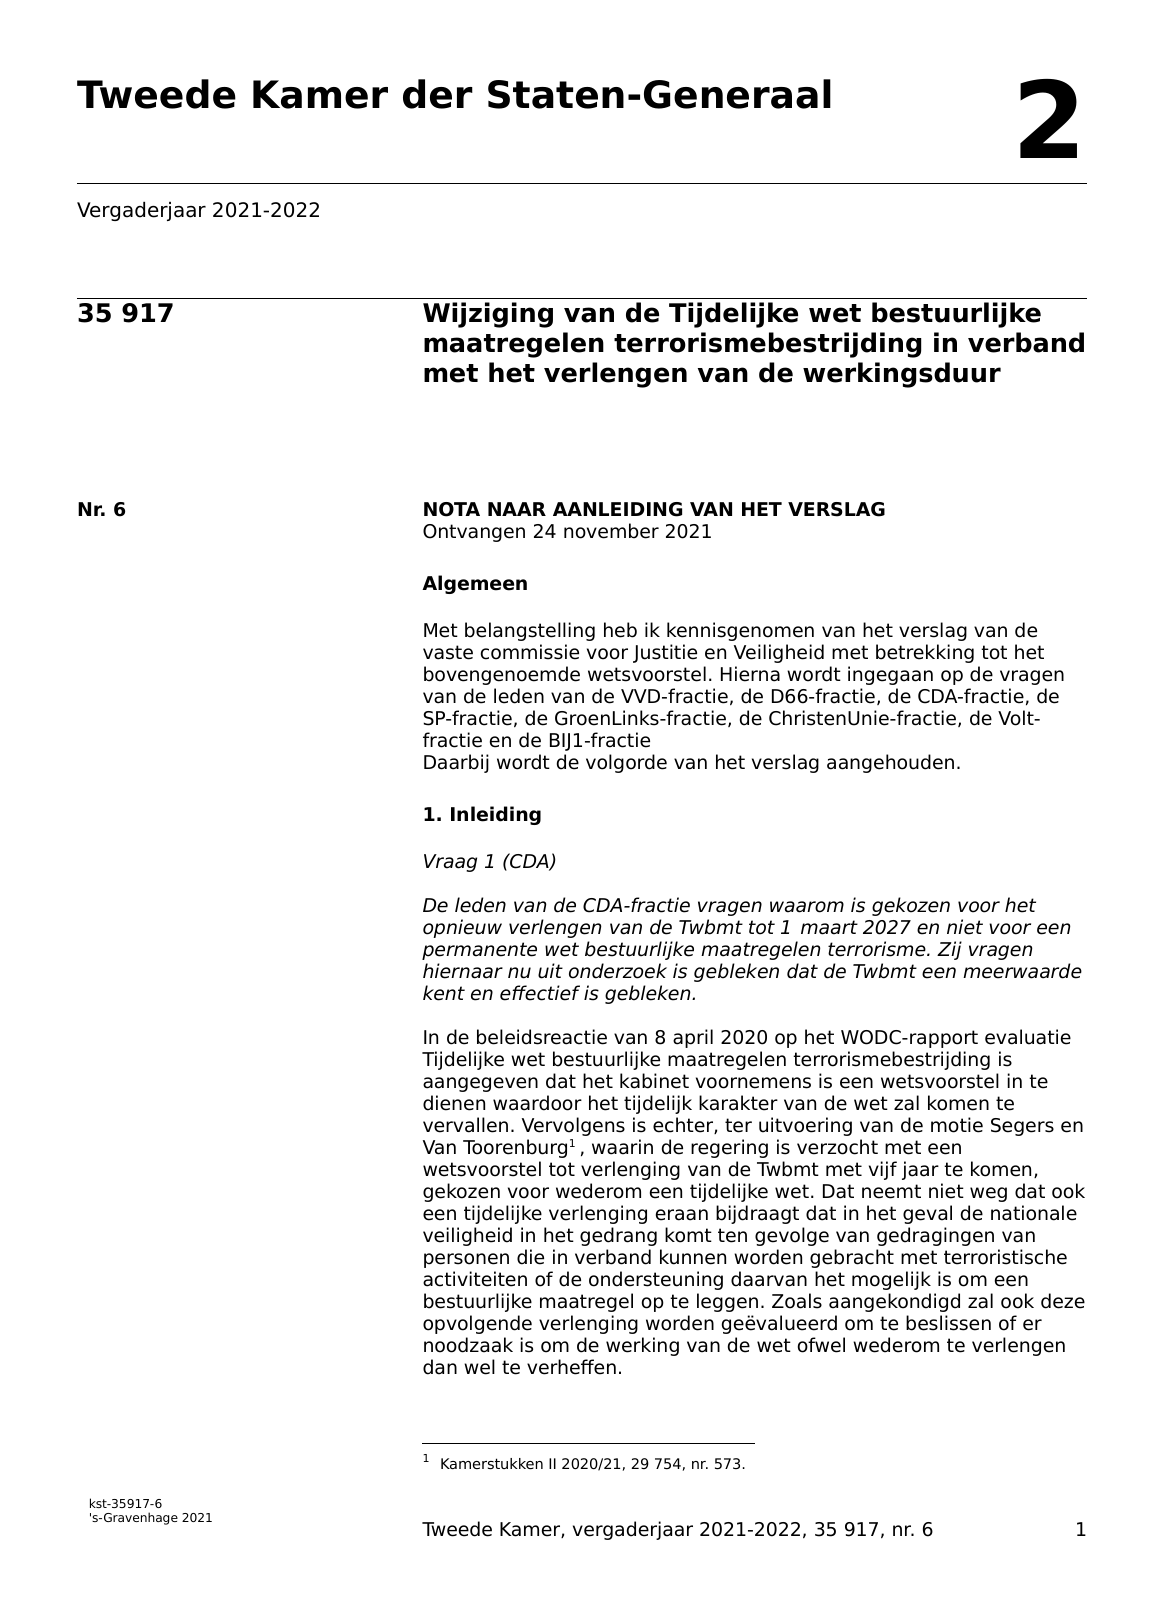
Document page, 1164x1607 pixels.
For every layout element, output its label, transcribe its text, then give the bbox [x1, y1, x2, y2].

text In de beleidsreactie van 8 april 2020 op het WODC-rapport evaluatie Tijdelijke wet bestuurlijke maatregelen terrorismebestrijding is aangegeven dat het kabinet voornemens is een wetsvoorstel in te dienen waardoor het tijdelijk karakter van de wet zal komen te vervallen. Vervolgens is echter, ter uitvoering van de motie Segers en Van Toorenburg, waarin de regering is verzocht met een wetsvoorstel tot verlenging van de Twbmt met vijf jaar te komen, gekozen voor wederom een tijdelijke wet. Dat neemt niet weg dat ook een tijdelijke verlenging eraan bijdraagt dat in het geval de nationale veiligheid in het gedrang komt ten gevolge van gedragingen van personen die in verband kunnen worden gebracht met terroristische activiteiten of de ondersteuning daarvan het mogelijk is om een bestuurlijke maatregel op te leggen. Zoals aangekondigd zal ook deze opvolgende verlenging worden geëvalueerd om te beslissen of er noodzaak is om de werking van de wet ofwel wederom te verlengen dan wel te verheffen. [422, 1027, 1087, 1379]
table_cell Vergaderjaar 2021-2022 [77, 184, 1087, 298]
text Ontvangen 24 november 2021 [422, 521, 1087, 543]
table_header Tweede Kamer der Staten-Generaal [77, 59, 886, 183]
subtitle Nr. 6 NOTA NAAR AANLEIDING VAN HET VERSLAG [77, 499, 1087, 521]
text Daarbij wordt de volgorde van het verslag aangehouden. [422, 752, 1087, 774]
subtitle 35 917 Wijziging van de Tijdelijke wet bestuurlijke maatregelen terrorismebestrijding in verband met het verlengen van de werkingsduur [77, 299, 1087, 388]
text 's-Gravenhage 2021 [88, 1511, 323, 1525]
subtitle Algemeen [422, 573, 1087, 595]
text kst-35917-6 [88, 1497, 323, 1511]
table_header 2 [886, 59, 1087, 183]
text De leden van de CDA-fractie vragen waarom is gekozen voor het opnieuw verlengen van de Twbmt tot 1 maart 2027 en niet voor een permanente wet bestuurlijke maatregelen terrorisme. Zij vragen hiernaar nu uit onderzoek is gebleken dat de Twbmt een meerwaarde kent en effectief is gebleken. [422, 895, 1087, 1005]
subtitle 1. Inleiding [422, 804, 1087, 826]
text Met belangstelling heb ik kennisgenomen van het verslag van de vaste commissie voor Justitie en Veiligheid met betrekking tot het bovengenoemde wetsvoorstel. Hierna wordt ingegaan op de vragen van de leden van de VVD-fractie, de D66-fractie, de CDA-fractie, de SP-fractie, de GroenLinks-fractie, de ChristenUnie-fractie, de Volt-fractie en de BIJ1-fractie [422, 620, 1087, 752]
subtitle Vraag 1 (CDA) [422, 851, 1087, 873]
text Kamerstukken II 2020/21, 29 754, nr. 573. [422, 1452, 1087, 1474]
